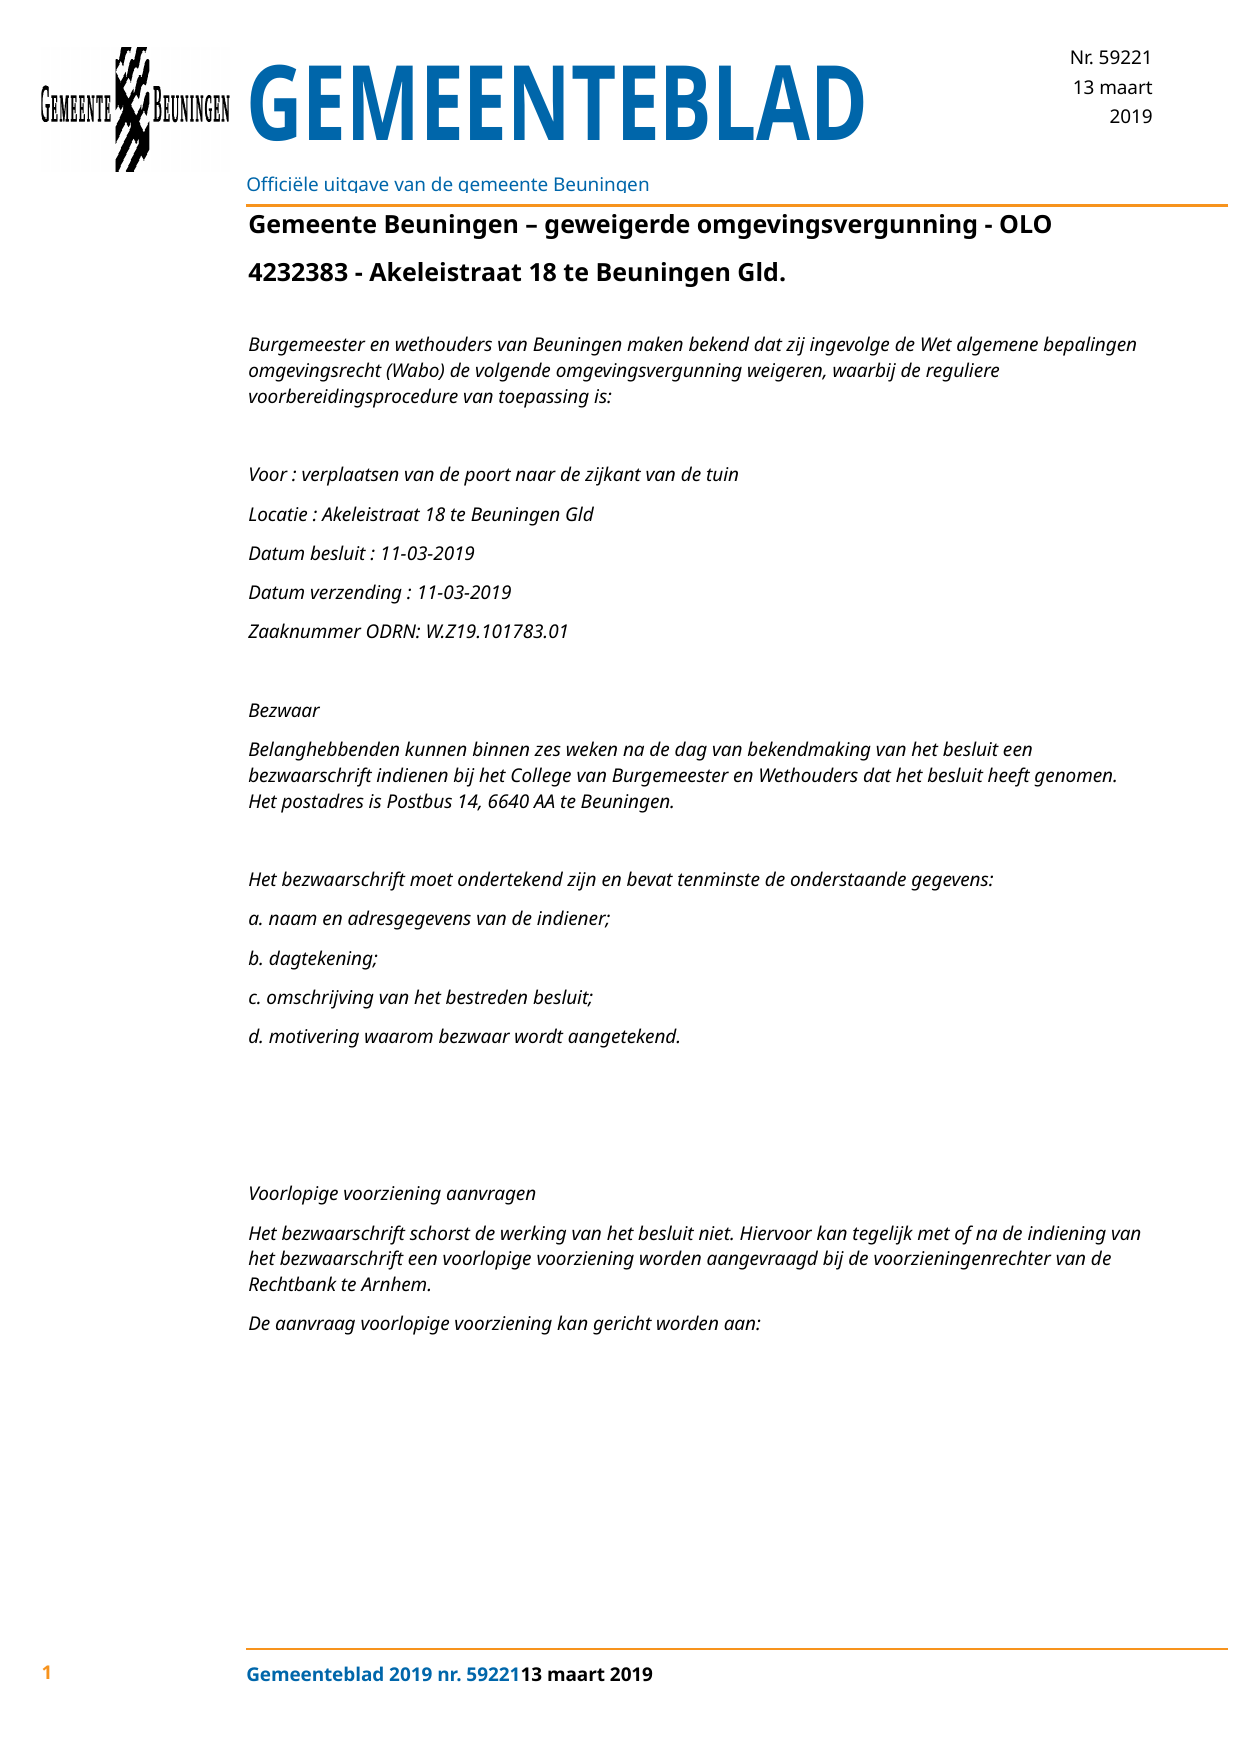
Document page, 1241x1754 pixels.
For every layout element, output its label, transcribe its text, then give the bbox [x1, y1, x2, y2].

text Datum besluit : 11-03-2019 [248, 540, 1152, 566]
text d. motivering waarom bezwaar wordt aangetekend. [248, 1023, 1152, 1049]
text Burgemeester en wethouders van Beuningen maken bekend dat zij ingevolge de Wet algemene bepalingen omgevingsrecht (Wabo) de volgende omgevingsvergunning weigeren, waarbij de reguliere voorbereidingsprocedure van toepassing is: [248, 331, 1152, 409]
text b. dagtekening; [248, 945, 1152, 971]
text Gemeente Beuningen – geweigerde omgevingsvergunning - OLO 4232383 - Akeleistraat 18 te Beuningen Gld. [248, 207, 1152, 288]
text a. naam en adresgegevens van de indiener; [248, 906, 1152, 931]
text Voorlopige voorziening aanvragen [248, 1181, 1152, 1206]
text De aanvraag voorlopige voorziening kan gericht worden aan: [248, 1311, 1152, 1336]
picture [41, 47, 231, 172]
text Het bezwaarschrift moet ondertekend zijn en bevat tenminste de onderstaande gegevens: [248, 866, 1152, 892]
text Belanghebbenden kunnen binnen zes weken na de dag van bekendmaking van het besluit een bezwaarschrift indienen bij het College van Burgemeester en Wethouders dat het besluit heeft genomen. Het postadres is Postbus 14, 6640 AA te Beuningen. [248, 736, 1152, 813]
text Zaaknummer ODRN: W.Z19.101783.01 [248, 618, 1152, 644]
text Het bezwaarschrift schorst de werking van het besluit niet. Hiervoor kan tegelijk met of na de indiening van het bezwaarschrift een voorlopige voorziening worden aangevraagd bij de voorzieningenrechter van de Rechtbank te Arnhem. [248, 1220, 1152, 1297]
text c. omschrijving van het bestreden besluit; [248, 984, 1152, 1010]
text Locatie : Akeleistraat 18 te Beuningen Gld [248, 501, 1152, 526]
text Voor : verplaatsen van de poort naar de zijkant van de tuin [248, 461, 1152, 487]
text Datum verzending : 11-03-2019 [248, 579, 1152, 605]
text Bezwaar [248, 697, 1152, 723]
